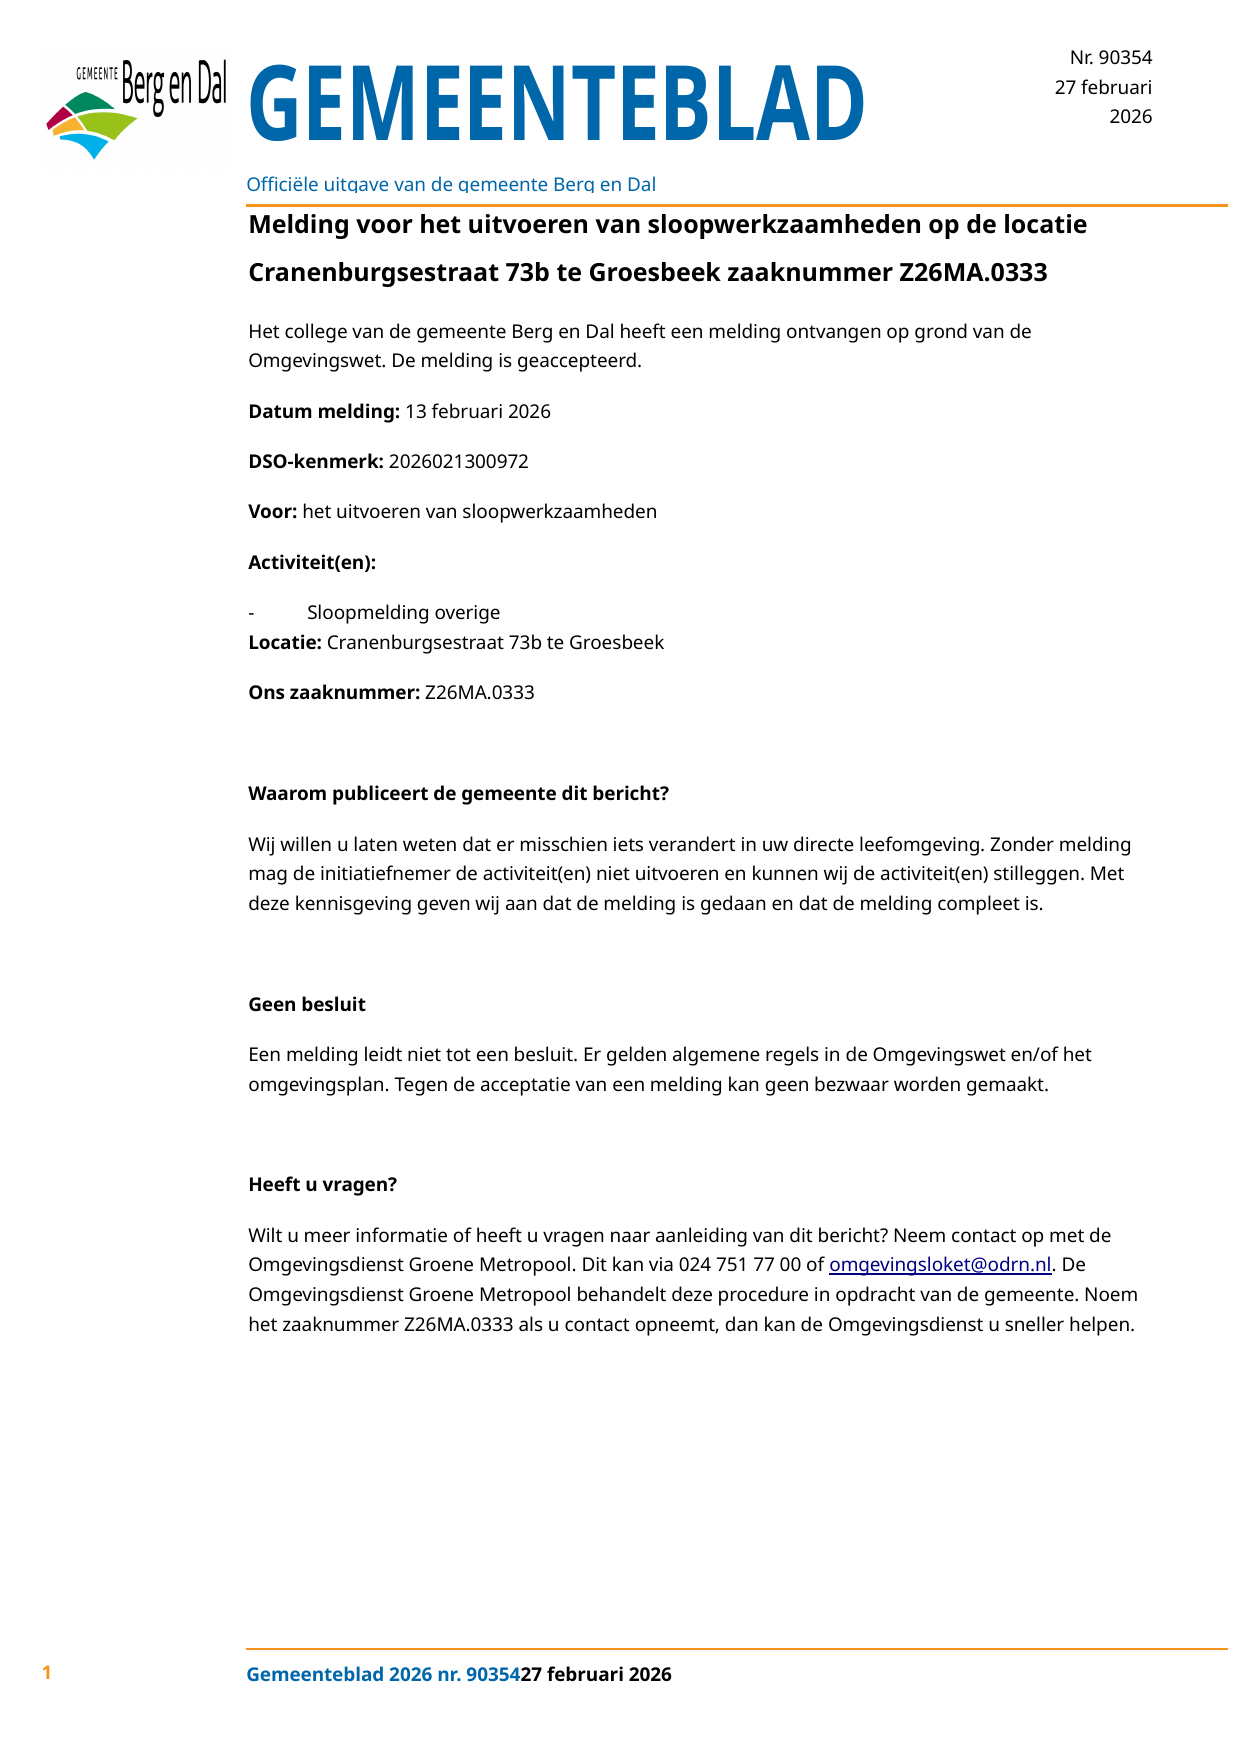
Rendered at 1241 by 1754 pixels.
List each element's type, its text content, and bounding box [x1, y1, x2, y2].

text Voor: het uitvoeren van sloopwerkzaamheden [248, 499, 1152, 524]
text Waarom publiceert de gemeente dit bericht? [248, 780, 1152, 806]
text Geen besluit [248, 991, 1152, 1017]
text Activiteit(en): [248, 549, 1152, 575]
text Wilt u meer informatie of heeft u vragen naar aanleiding van dit bericht? Neem contact op met de Omgevingsdienst Groene Metropool. Dit kan via 024 751 77 00 of omgevingsloket@odrn.nl. De Omgevingsdienst Groene Metropool behandelt deze procedure in opdracht van de gemeente. Noem het zaaknummer Z26MA.0333 als u contact opneemt, dan kan de Omgevingsdienst u sneller helpen. [248, 1222, 1152, 1337]
text Een melding leidt niet tot een besluit. Er gelden algemene regels in de Omgevingswet en/of het omgevingsplan. Tegen de acceptatie van een melding kan geen bezwaar worden gemaakt. [248, 1041, 1152, 1097]
text Locatie: Cranenburgsestraat 73b te Groesbeek [248, 629, 1152, 655]
text DSO-kenmerk: 2026021300972 [248, 448, 1152, 474]
text Ons zaaknummer: Z26MA.0333 [248, 679, 1152, 705]
text Wij willen u laten weten dat er misschien iets verandert in uw directe leefomgeving. Zonder melding mag de initiatiefnemer de activiteit(en) niet uitvoeren en kunnen wij de activiteit(en) stilleggen. Met deze kennisgeving geven wij aan dat de melding is gedaan en dat de melding compleet is. [248, 831, 1152, 916]
text Heeft u vragen? [248, 1172, 1152, 1197]
text Datum melding: 13 februari 2026 [248, 398, 1152, 424]
list Sloopmelding overige [248, 599, 1152, 625]
picture [41, 47, 231, 172]
text Melding voor het uitvoeren van sloopwerkzaamheden op de locatie Cranenburgsestraat 73b te Groesbeek zaaknummer Z26MA.0333 [248, 207, 1152, 288]
text Het college van de gemeente Berg en Dal heeft een melding ontvangen op grond van de Omgevingswet. De melding is geaccepteerd. [248, 318, 1152, 373]
